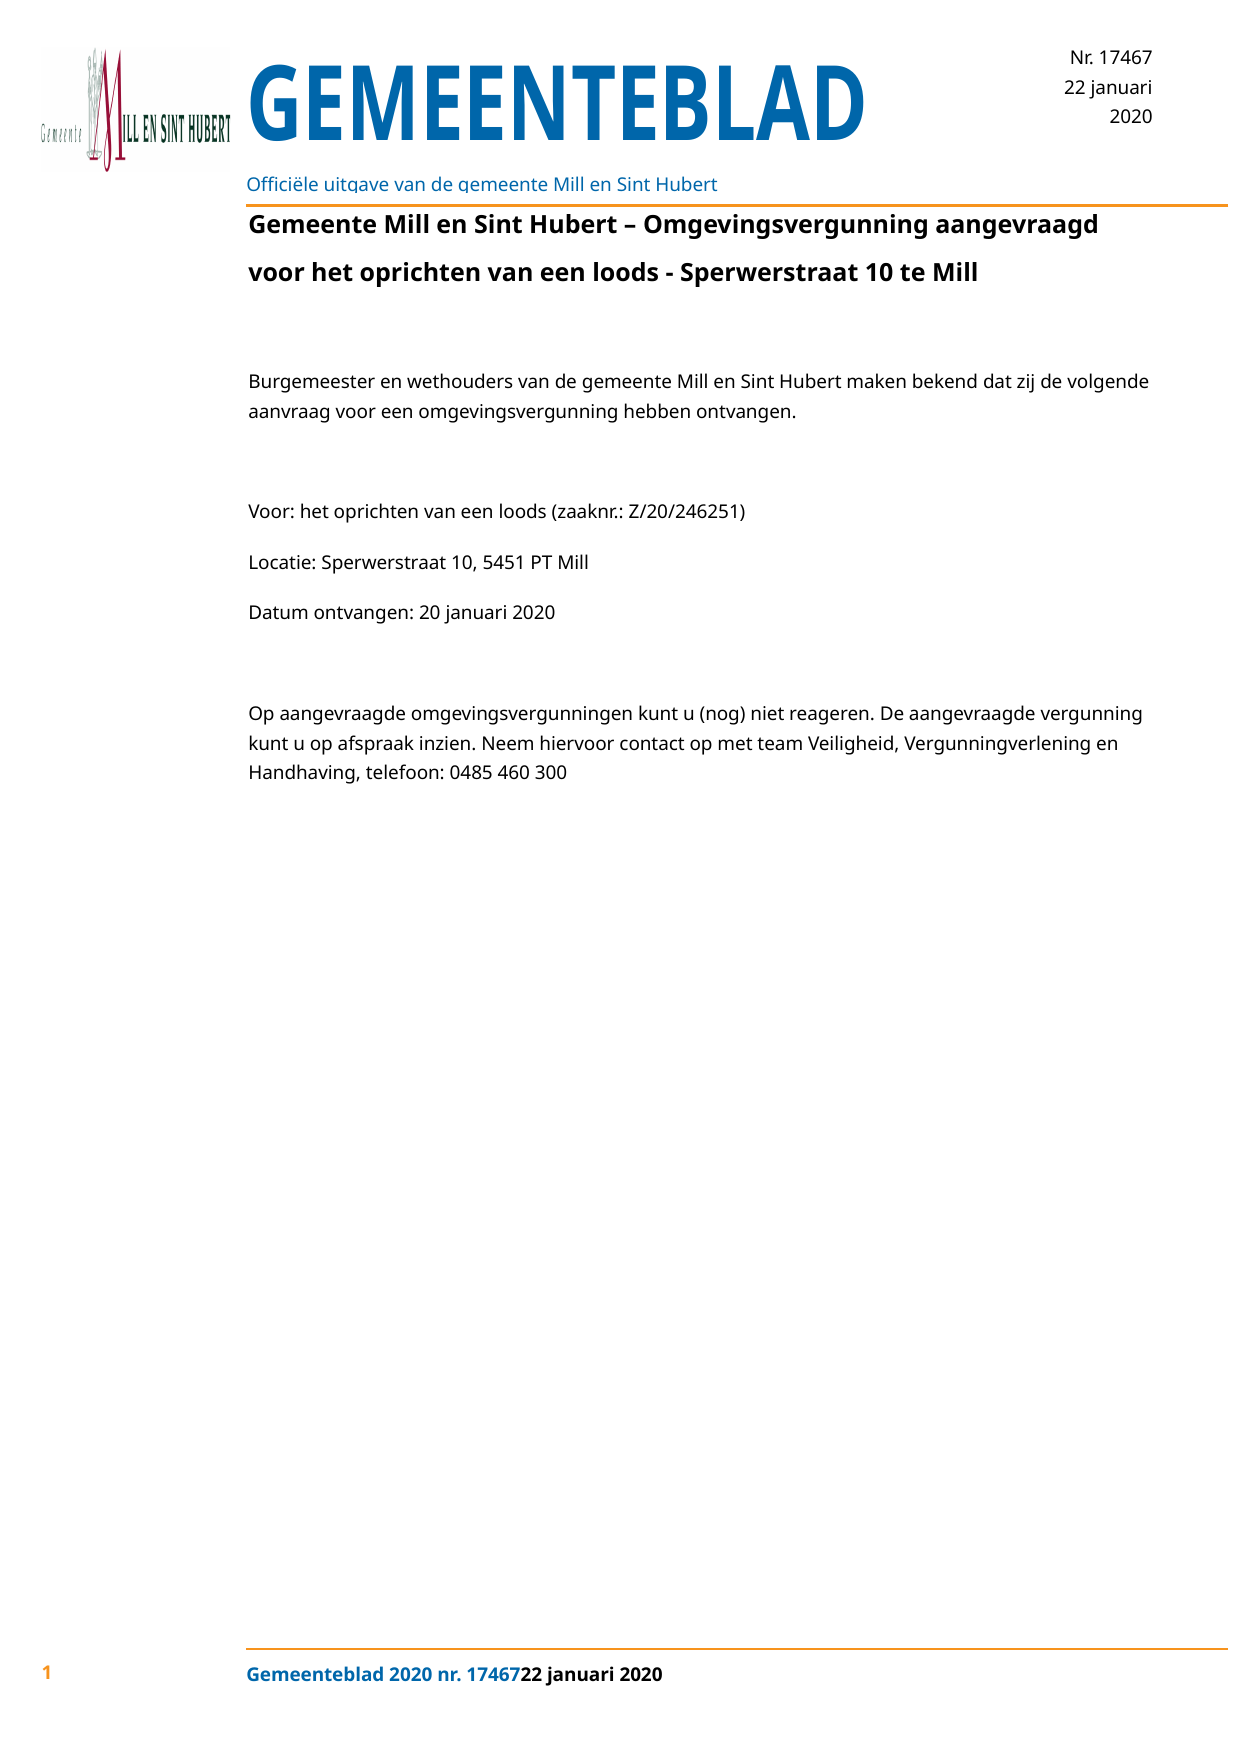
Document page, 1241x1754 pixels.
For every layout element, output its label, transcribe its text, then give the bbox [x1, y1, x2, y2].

text Datum ontvangen: 20 januari 2020 [248, 599, 1152, 625]
text Voor: het oprichten van een loods (zaaknr.: Z/20/246251) [248, 499, 1152, 524]
text Gemeente Mill en Sint Hubert – Omgevingsvergunning aangevraagd voor het oprichten van een loods - Sperwerstraat 10 te Mill [248, 207, 1152, 288]
picture [41, 47, 231, 172]
text Op aangevraagde omgevingsvergunningen kunt u (nog) niet reageren. De aangevraagde vergunning kunt u op afspraak inzien. Neem hiervoor contact op met team Veiligheid, Vergunningverlening en Handhaving, telefoon: 0485 460 300 [248, 700, 1152, 785]
text Locatie: Sperwerstraat 10, 5451 PT Mill [248, 549, 1152, 575]
text Burgemeester en wethouders van de gemeente Mill en Sint Hubert maken bekend dat zij de volgende aanvraag voor een omgevingsvergunning hebben ontvangen. [248, 368, 1152, 424]
